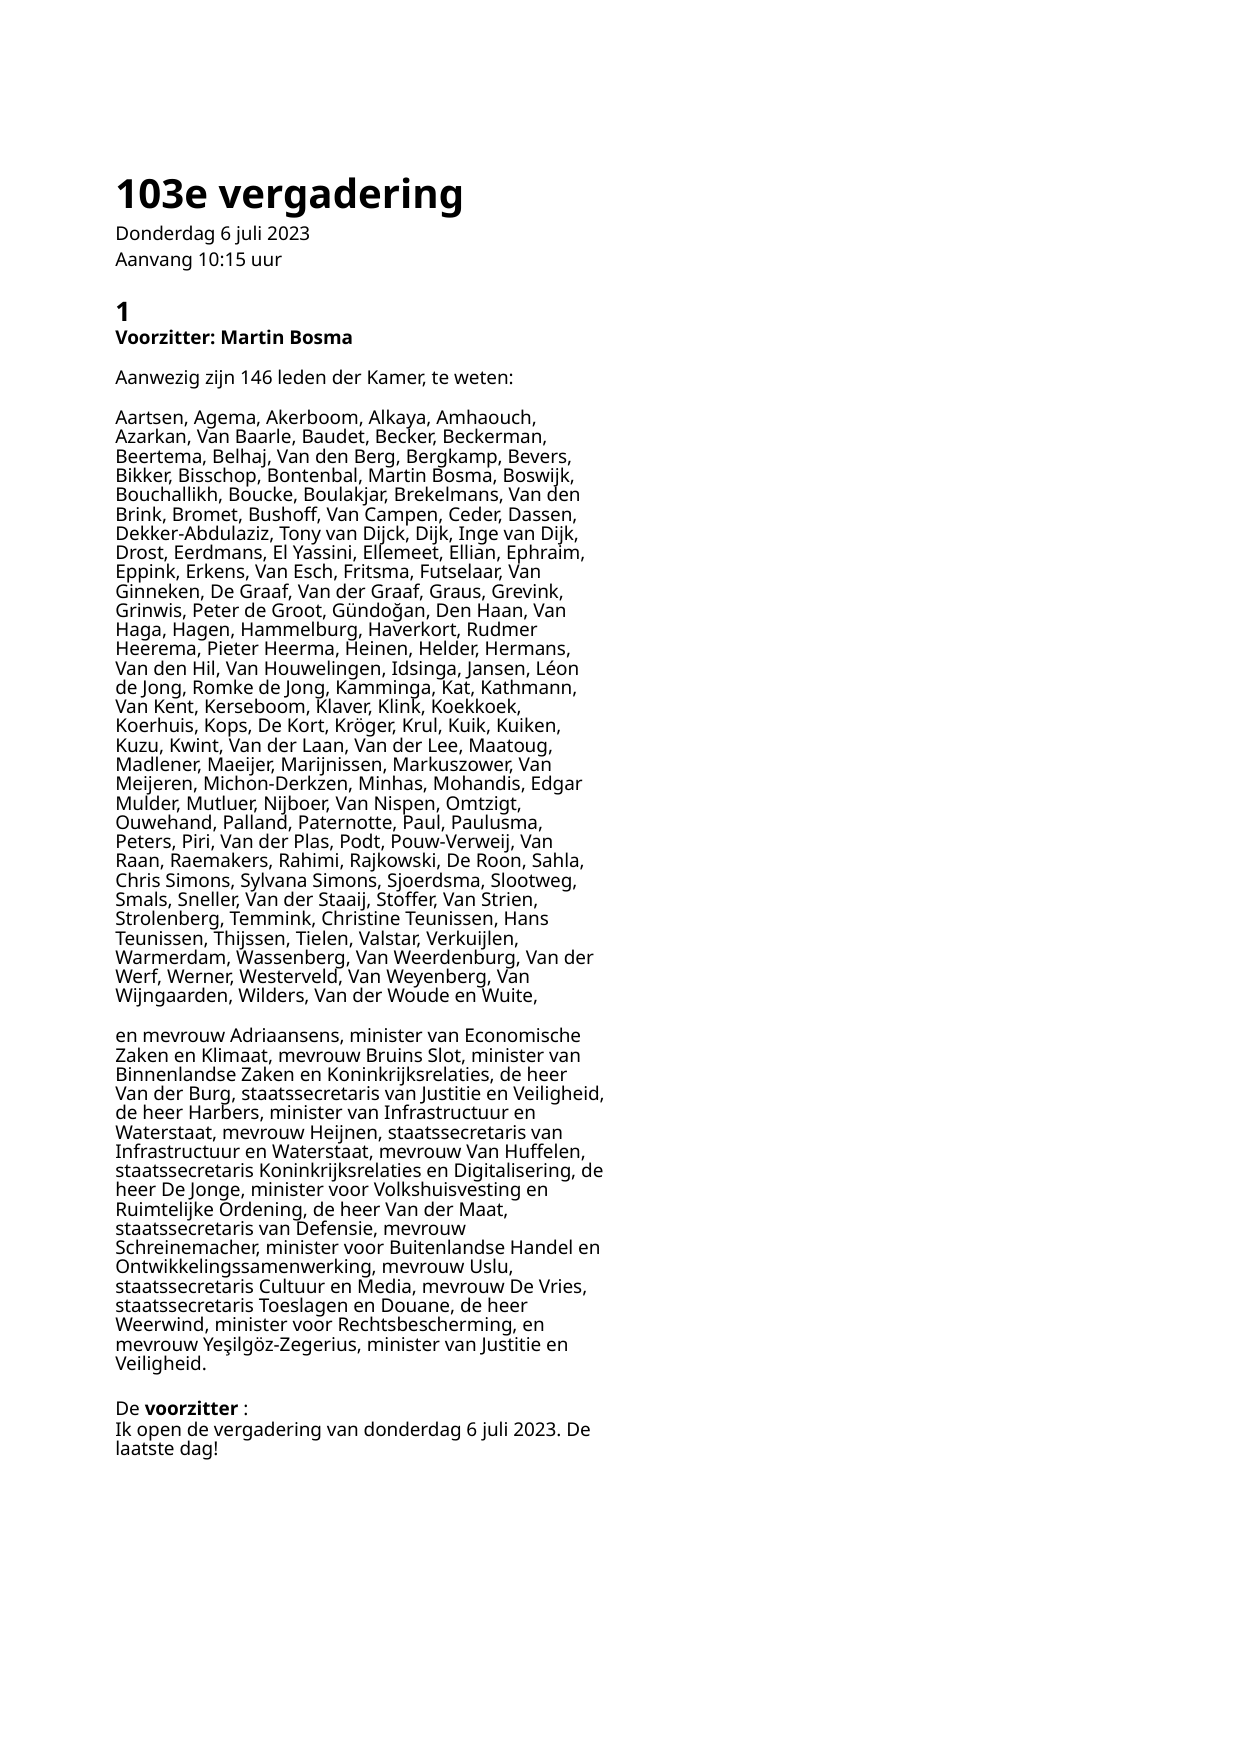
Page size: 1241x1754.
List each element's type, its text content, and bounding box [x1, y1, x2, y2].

text Aanwezig zijn 146 leden der Kamer, te weten: [115, 369, 605, 388]
text 1 [115, 292, 605, 329]
text 103e vergadering [115, 165, 605, 220]
text Ik open de vergadering van donderdag 6 juli 2023. De laatste dag! [115, 1421, 605, 1459]
text Voorzitter: Martin Bosma [115, 329, 605, 348]
text en mevrouw Adriaansens, minister van Economische Zaken en Klimaat, mevrouw Bruins Slot, minister van Binnenlandse Zaken en Koninkrijksrelaties, de heer Van der Burg, staatssecretaris van Justitie en Veiligheid, de heer Harbers, minister van Infrastructuur en Waterstaat, mevrouw Heijnen, staatssecretaris van Infrastructuur en Waterstaat, mevrouw Van Huffelen, staatssecretaris Koninkrijksrelaties en Digitalisering, de heer De Jonge, minister voor Volkshuisvesting en Ruimtelijke Ordening, de heer Van der Maat, staatssecretaris van Defensie, mevrouw Schreinemacher, minister voor Buitenlandse Handel en Ontwikkelingssamenwerking, mevrouw Uslu, staatssecretaris Cultuur en Media, mevrouw De Vries, staatssecretaris Toeslagen en Douane, de heer Weerwind, minister voor Rechtsbescherming, en mevrouw Yeşilgöz-Zegerius, minister van Justitie en Veiligheid. [115, 1027, 605, 1374]
text Donderdag 6 juli 2023 [115, 220, 605, 246]
text Aartsen, Agema, Akerboom, Alkaya, Amhaouch, Azarkan, Van Baarle, Baudet, Becker, Beckerman, Beertema, Belhaj, Van den Berg, Bergkamp, Bevers, Bikker, Bisschop, Bontenbal, Martin Bosma, Boswijk, Bouchallikh, Boucke, Boulakjar, Brekelmans, Van den Brink, Bromet, Bushoff, Van Campen, Ceder, Dassen, Dekker-Abdulaziz, Tony van Dijck, Dijk, Inge van Dijk, Drost, Eerdmans, El Yassini, Ellemeet, Ellian, Ephraim, Eppink, Erkens, Van Esch, Fritsma, Futselaar, Van Ginneken, De Graaf, Van der Graaf, Graus, Grevink, Grinwis, Peter de Groot, Gündoğan, Den Haan, Van Haga, Hagen, Hammelburg, Haverkort, Rudmer Heerema, Pieter Heerma, Heinen, Helder, Hermans, Van den Hil, Van Houwelingen, Idsinga, Jansen, Léon de Jong, Romke de Jong, Kamminga, Kat, Kathmann, Van Kent, Kerseboom, Klaver, Klink, Koekkoek, Koerhuis, Kops, De Kort, Kröger, Krul, Kuik, Kuiken, Kuzu, Kwint, Van der Laan, Van der Lee, Maatoug, Madlener, Maeijer, Marijnissen, Markuszower, Van Meijeren, Michon-Derkzen, Minhas, Mohandis, Edgar Mulder, Mutluer, Nijboer, Van Nispen, Omtzigt, Ouwehand, Palland, Paternotte, Paul, Paulusma, Peters, Piri, Van der Plas, Podt, Pouw-Verweij, Van Raan, Raemakers, Rahimi, Rajkowski, De Roon, Sahla, Chris Simons, Sylvana Simons, Sjoerdsma, Slootweg, Smals, Sneller, Van der Staaij, Stoffer, Van Strien, Strolenberg, Temmink, Christine Teunissen, Hans Teunissen, Thijssen, Tielen, Valstar, Verkuijlen, Warmerdam, Wassenberg, Van Weerdenburg, Van der Werf, Werner, Westerveld, Van Weyenberg, Van Wijngaarden, Wilders, Van der Woude en Wuite, [115, 409, 605, 1007]
text De voorzitter : [115, 1395, 605, 1421]
text Aanvang 10:15 uur [115, 246, 605, 272]
